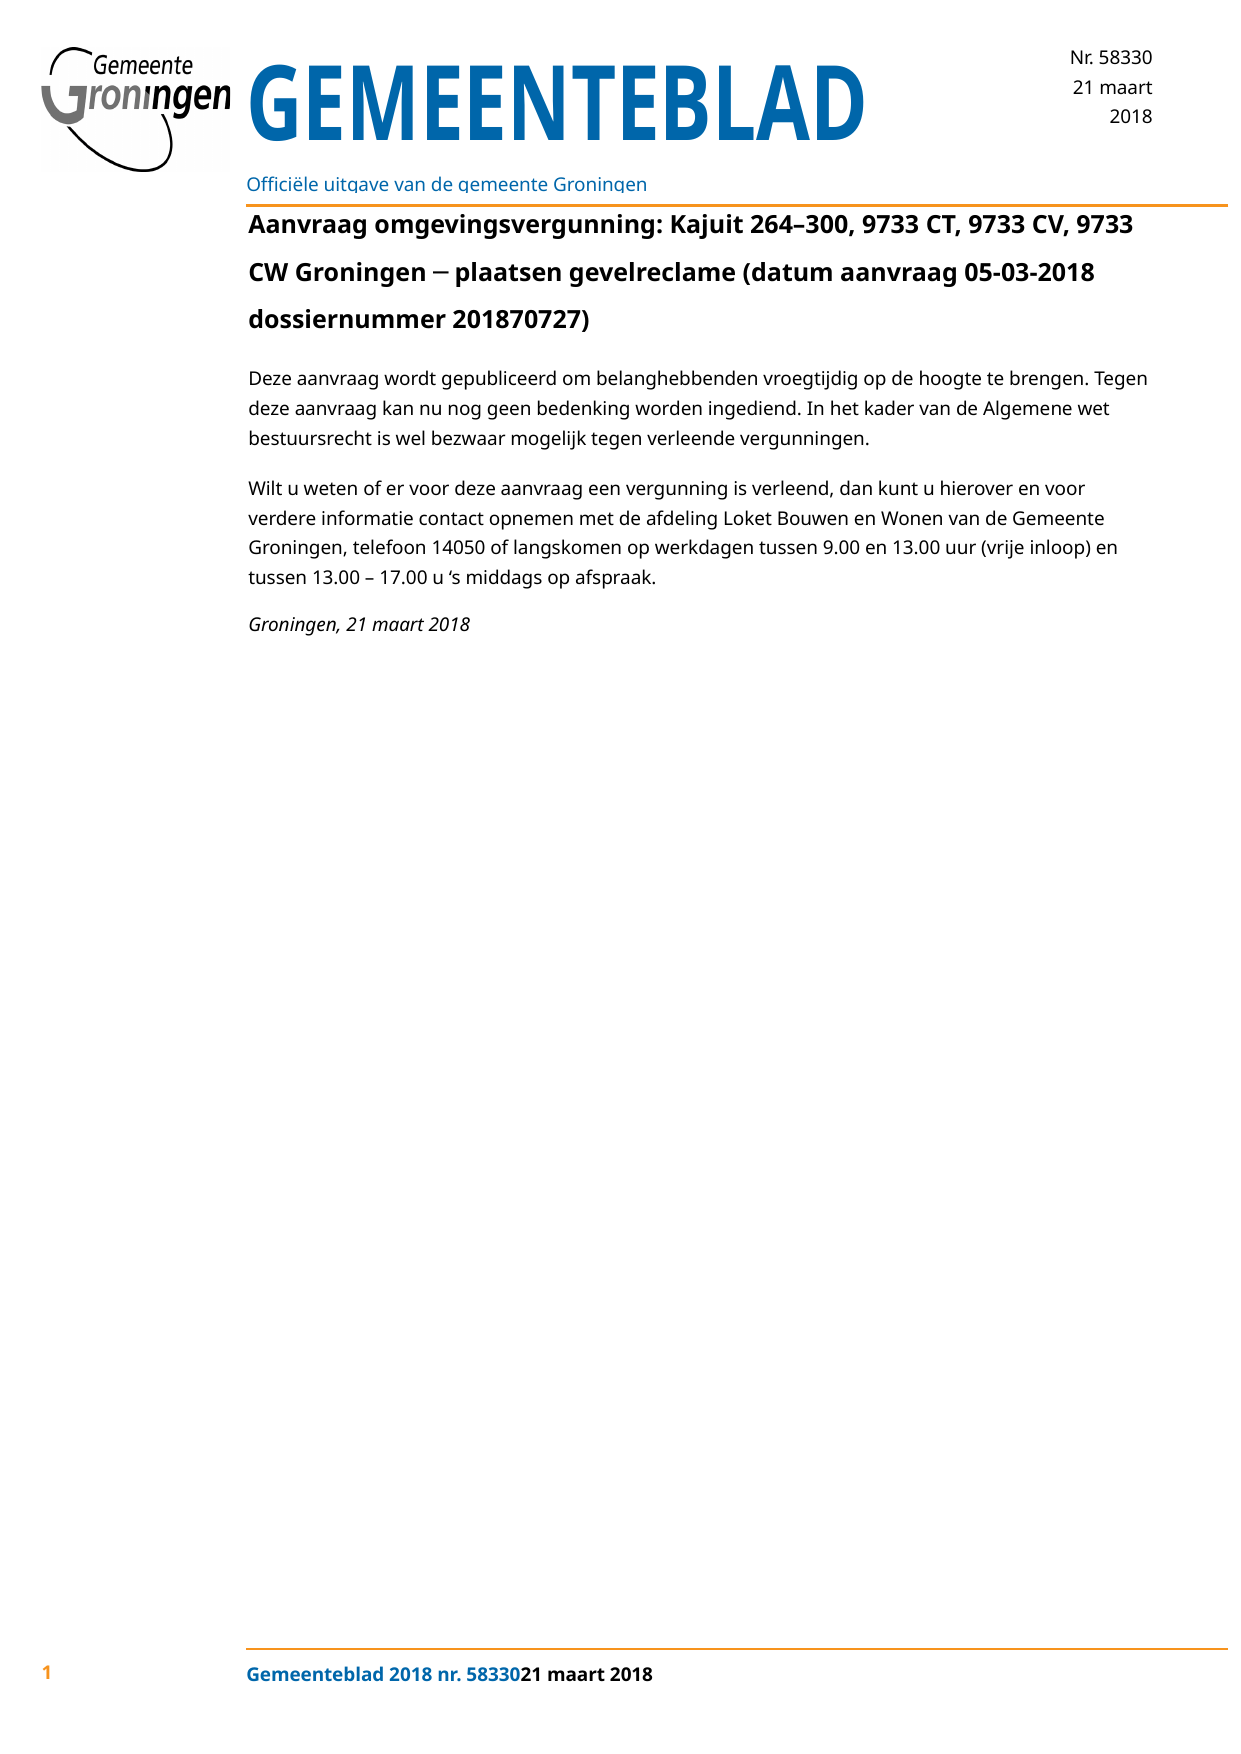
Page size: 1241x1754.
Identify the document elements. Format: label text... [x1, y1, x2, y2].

picture [41, 47, 231, 172]
text Aanvraag omgevingsvergunning: Kajuit 264–300, 9733 CT, 9733 CV, 9733 CW Groningen ─ plaatsen gevelreclame (datum aanvraag 05-03-2018 dossiernummer 201870727) [248, 207, 1152, 336]
text Wilt u weten of er voor deze aanvraag een vergunning is verleend, dan kunt u hierover en voor verdere informatie contact opnemen met de afdeling Loket Bouwen en Wonen van de Gemeente Groningen, telefoon 14050 of langskomen op werkdagen tussen 9.00 en 13.00 uur (vrije inloop) en tussen 13.00 – 17.00 u ‘s middags op afspraak. [248, 475, 1152, 589]
text Deze aanvraag wordt gepubliceerd om belanghebbenden vroegtijdig op de hoogte te brengen. Tegen deze aanvraag kan nu nog geen bedenking worden ingediend. In het kader van de Algemene wet bestuursrecht is wel bezwaar mogelijk tegen verleende vergunningen. [248, 366, 1152, 450]
text Groningen, 21 maart 2018 [248, 612, 1152, 637]
